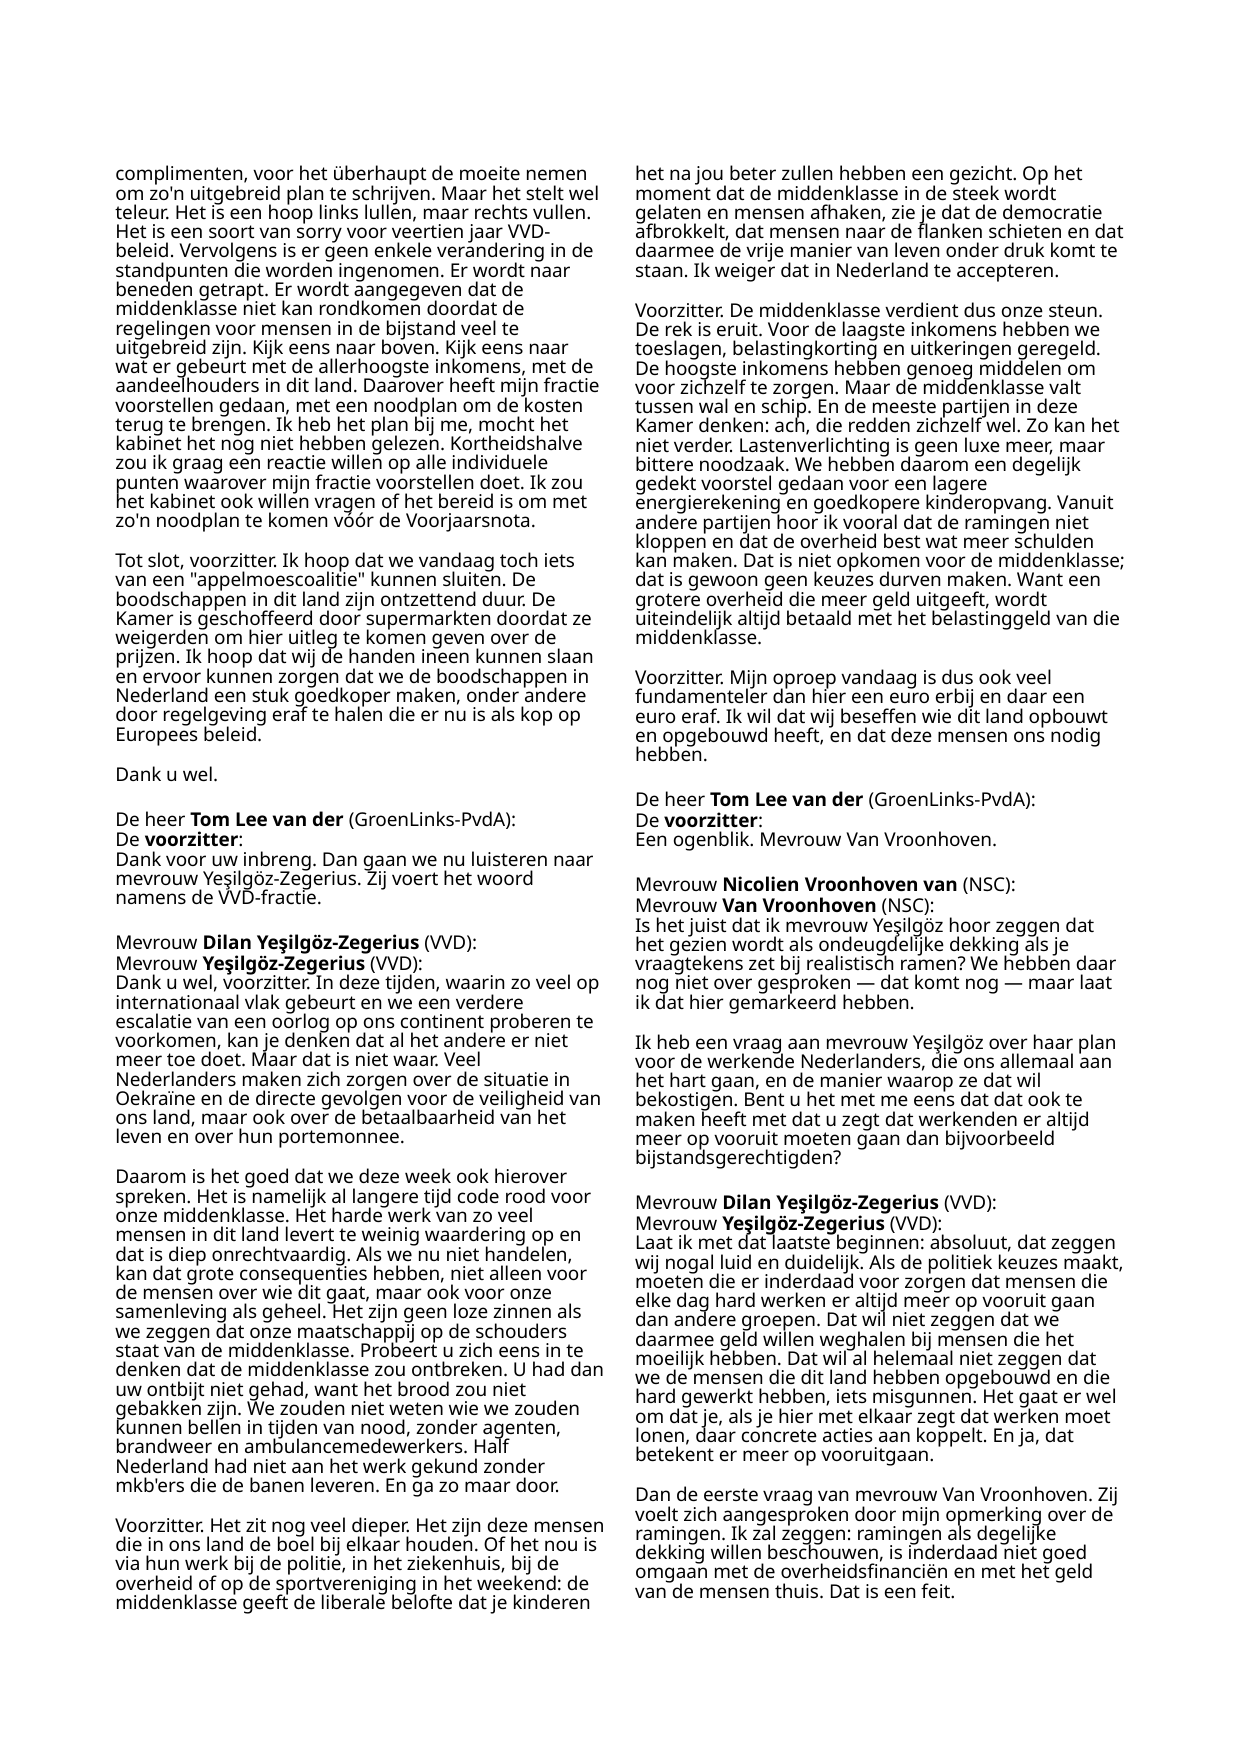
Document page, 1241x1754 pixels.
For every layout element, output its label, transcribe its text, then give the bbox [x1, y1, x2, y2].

text Dank u wel, voorzitter. In deze tijden, waarin zo veel op internationaal vlak gebeurt en we een verdere escalatie van een oorlog op ons continent proberen te voorkomen, kan je denken dat al het andere er niet meer toe doet. Maar dat is niet waar. Veel Nederlanders maken zich zorgen over de situatie in Oekraïne en de directe gevolgen voor de veiligheid van ons land, maar ook over de betaalbaarheid van het leven en over hun portemonnee. [115, 974, 605, 1148]
text Mevrouw Dilan Yeşilgöz-Zegerius (VVD): [635, 1189, 1125, 1215]
text Is het juist dat ik mevrouw Yeşilgöz hoor zeggen dat het gezien wordt als ondeugdelijke dekking als je vraagtekens zet bij realistisch ramen? We hebben daar nog niet over gesproken — dat komt nog — maar laat ik dat hier gemarkeerd hebben. [635, 917, 1125, 1013]
text De heer Tom Lee van der (GroenLinks-PvdA): [635, 786, 1125, 812]
text Dan de eerste vraag van mevrouw Van Vroonhoven. Zij voelt zich aangesproken door mijn opmerking over de ramingen. Ik zal zeggen: ramingen als degelijke dekking willen beschouwen, is inderdaad niet goed omgaan met de overheidsfinanciën en met het geld van de mensen thuis. Dat is een feit. [635, 1486, 1125, 1602]
text complimenten, voor het überhaupt de moeite nemen om zo'n uitgebreid plan te schrijven. Maar het stelt wel teleur. Het is een hoop links lullen, maar rechts vullen. Het is een soort van sorry voor veertien jaar VVD-beleid. Vervolgens is er geen enkele verandering in de standpunten die worden ingenomen. Er wordt naar beneden getrapt. Er wordt aangegeven dat de middenklasse niet kan rondkomen doordat de regelingen voor mensen in de bijstand veel te uitgebreid zijn. Kijk eens naar boven. Kijk eens naar wat er gebeurt met de allerhoogste inkomens, met de aandeelhouders in dit land. Daarover heeft mijn fractie voorstellen gedaan, met een noodplan om de kosten terug te brengen. Ik heb het plan bij me, mocht het kabinet het nog niet hebben gelezen. Kortheidshalve zou ik graag een reactie willen op alle individuele punten waarover mijn fractie voorstellen doet. Ik zou het kabinet ook willen vragen of het bereid is om met zo'n noodplan te komen vóór de Voorjaarsnota. [115, 165, 605, 531]
text Mevrouw Yeşilgöz-Zegerius (VVD): [635, 1215, 1125, 1234]
text De voorzitter: [115, 831, 605, 851]
text Mevrouw Van Vroonhoven (NSC): [635, 897, 1125, 917]
text Tot slot, voorzitter. Ik hoop dat we vandaag toch iets van een "appelmoescoalitie" kunnen sluiten. De boodschappen in dit land zijn ontzettend duur. De Kamer is geschoffeerd door supermarkten doordat ze weigerden om hier uitleg te komen geven over de prijzen. Ik hoop dat wij de handen ineen kunnen slaan en ervoor kunnen zorgen dat we de boodschappen in Nederland een stuk goedkoper maken, onder andere door regelgeving eraf te halen die er nu is als kop op Europees beleid. [115, 552, 605, 745]
text Voorzitter. De middenklasse verdient dus onze steun. De rek is eruit. Voor de laagste inkomens hebben we toeslagen, belastingkorting en uitkeringen geregeld. De hoogste inkomens hebben genoeg middelen om voor zichzelf te zorgen. Maar de middenklasse valt tussen wal en schip. En de meeste partijen in deze Kamer denken: ach, die redden zichzelf wel. Zo kan het niet verder. Lastenverlichting is geen luxe meer, maar bittere noodzaak. We hebben daarom een degelijk gedekt voorstel gedaan voor een lagere energierekening en goedkopere kinderopvang. Vanuit andere partijen hoor ik vooral dat de ramingen niet kloppen en dat de overheid best wat meer schulden kan maken. Dat is niet opkomen voor de middenklasse; dat is gewoon geen keuzes durven maken. Want een grotere overheid die meer geld uitgeeft, wordt uiteindelijk altijd betaald met het belastinggeld van die middenklasse. [635, 302, 1125, 648]
text Mevrouw Yeşilgöz-Zegerius (VVD): [115, 955, 605, 974]
text Laat ik met dat laatste beginnen: absoluut, dat zeggen wij nogal luid en duidelijk. Als de politiek keuzes maakt, moeten die er inderdaad voor zorgen dat mensen die elke dag hard werken er altijd meer op vooruit gaan dan andere groepen. Dat wil niet zeggen dat we daarmee geld willen weghalen bij mensen die het moeilijk hebben. Dat wil al helemaal niet zeggen dat we de mensen die dit land hebben opgebouwd en die hard gewerkt hebben, iets misgunnen. Het gaat er wel om dat je, als je hier met elkaar zegt dat werken moet lonen, daar concrete acties aan koppelt. En ja, dat betekent er meer op vooruitgaan. [635, 1234, 1125, 1466]
text Dank voor uw inbreng. Dan gaan we nu luisteren naar mevrouw Yeşilgöz-Zegerius. Zij voert het woord namens de VVD-fractie. [115, 851, 605, 908]
text Voorzitter. Het zit nog veel dieper. Het zijn deze mensen die in ons land de boel bij elkaar houden. Of het nou is via hun werk bij de politie, in het ziekenhuis, bij de overheid of op de sportvereniging in het weekend: de middenklasse geeft de liberale belofte dat je kinderen [115, 1517, 605, 1613]
text Een ogenblik. Mevrouw Van Vroonhoven. [635, 831, 1125, 851]
text Voorzitter. Mijn oproep vandaag is dus ook veel fundamenteler dan hier een euro erbij en daar een euro eraf. Ik wil dat wij beseffen wie dit land opbouwt en opgebouwd heeft, en dat deze mensen ons nodig hebben. [635, 669, 1125, 766]
text Ik heb een vraag aan mevrouw Yeşilgöz over haar plan voor de werkende Nederlanders, die ons allemaal aan het hart gaan, en de manier waarop ze dat wil bekostigen. Bent u het met me eens dat dat ook te maken heeft met dat u zegt dat werkenden er altijd meer op vooruit moeten gaan dan bijvoorbeeld bijstandsgerechtigden? [635, 1034, 1125, 1168]
text het na jou beter zullen hebben een gezicht. Op het moment dat de middenklasse in de steek wordt gelaten en mensen afhaken, zie je dat de democratie afbrokkelt, dat mensen naar de flanken schieten en dat daarmee de vrije manier van leven onder druk komt te staan. Ik weiger dat in Nederland te accepteren. [635, 165, 1125, 281]
text Mevrouw Nicolien Vroonhoven van (NSC): [635, 872, 1125, 897]
text Dank u wel. [115, 766, 605, 785]
text Daarom is het goed dat we deze week ook hierover spreken. Het is namelijk al langere tijd code rood voor onze middenklasse. Het harde werk van zo veel mensen in dit land levert te weinig waardering op en dat is diep onrechtvaardig. Als we nu niet handelen, kan dat grote consequenties hebben, niet alleen voor de mensen over wie dit gaat, maar ook voor onze samenleving als geheel. Het zijn geen loze zinnen als we zeggen dat onze maatschappij op de schouders staat van de middenklasse. Probeert u zich eens in te denken dat de middenklasse zou ontbreken. U had dan uw ontbijt niet gehad, want het brood zou niet gebakken zijn. We zouden niet weten wie we zouden kunnen bellen in tijden van nood, zonder agenten, brandweer en ambulancemedewerkers. Half Nederland had niet aan het werk gekund zonder mkb'ers die de banen leveren. En ga zo maar door. [115, 1168, 605, 1496]
text Mevrouw Dilan Yeşilgöz-Zegerius (VVD): [115, 929, 605, 955]
text De voorzitter: [635, 812, 1125, 831]
text De heer Tom Lee van der (GroenLinks-PvdA): [115, 806, 605, 831]
